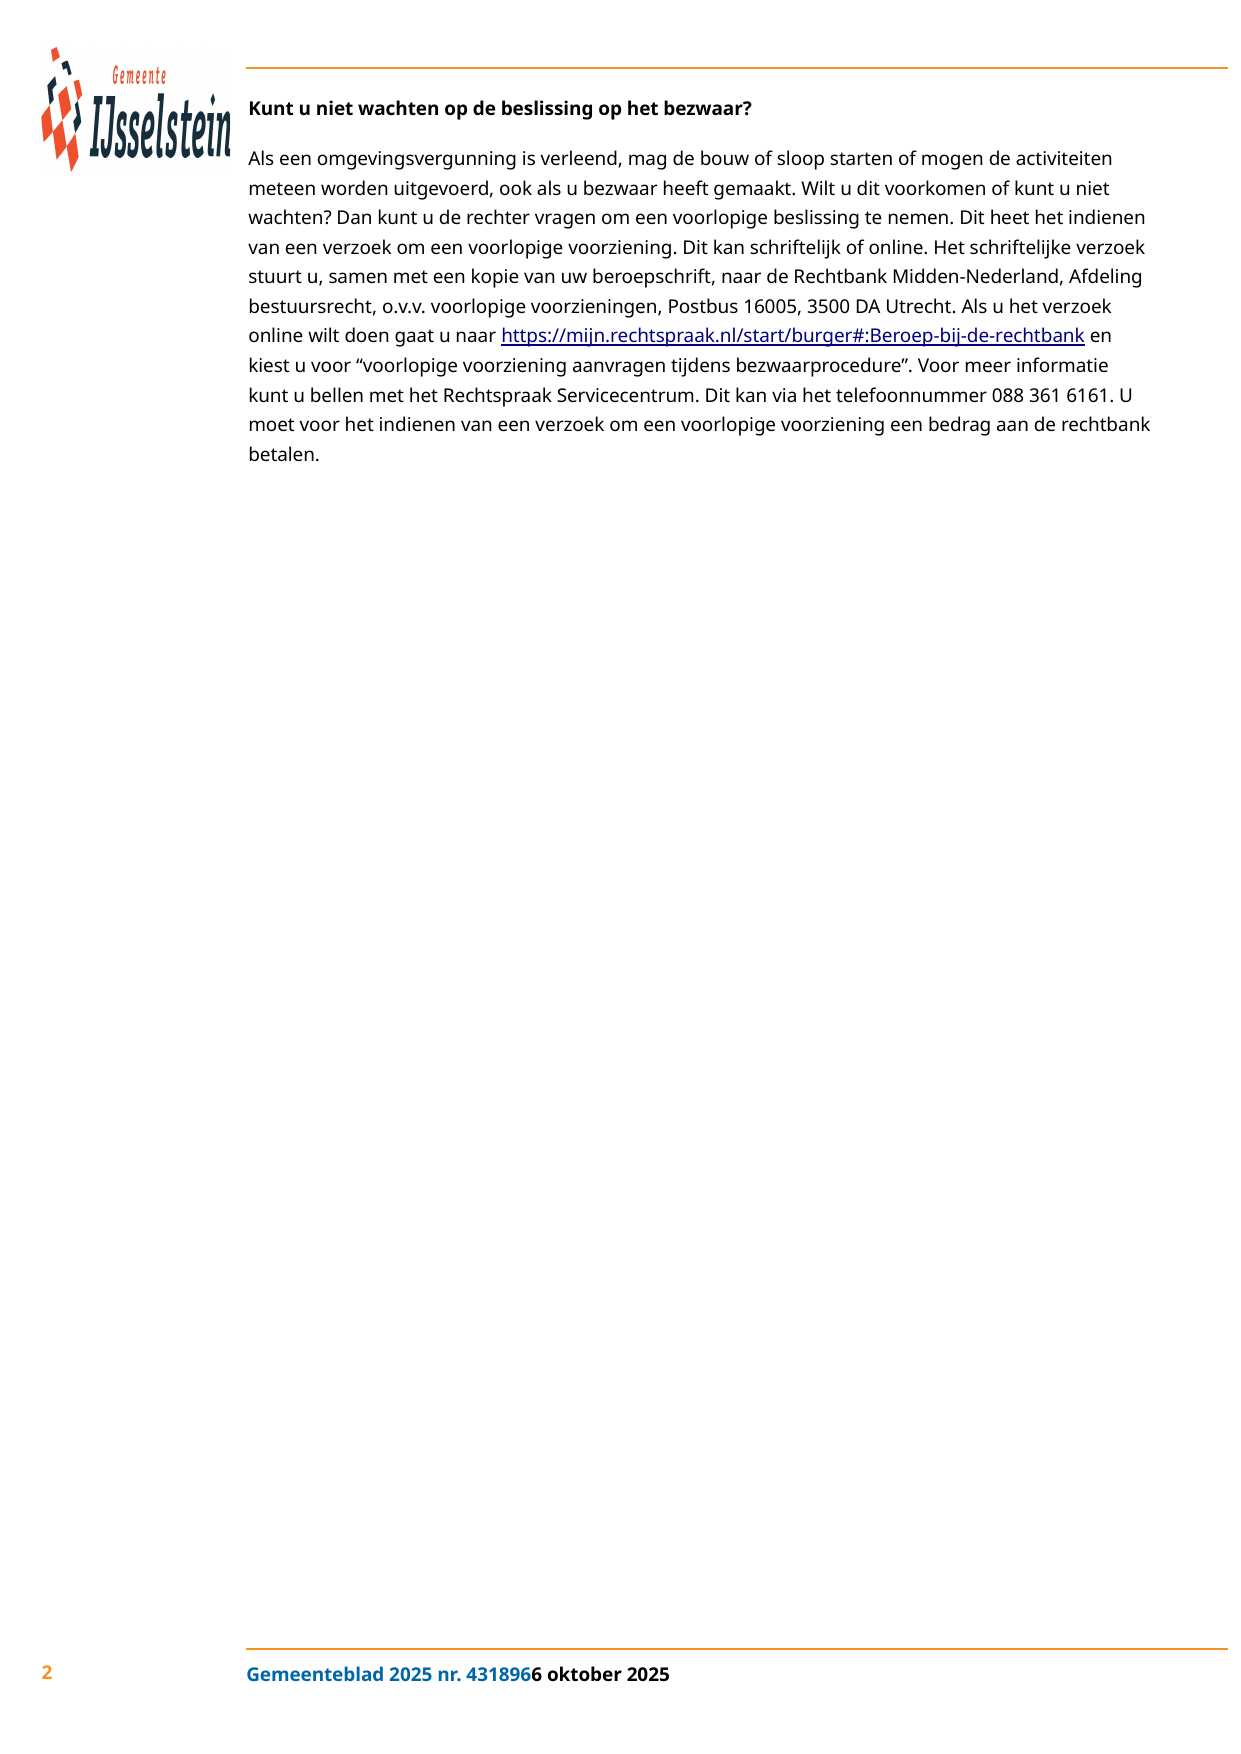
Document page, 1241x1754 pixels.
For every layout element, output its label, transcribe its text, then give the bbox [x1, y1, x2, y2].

text Kunt u niet wachten op de beslissing op het bezwaar? [248, 95, 1152, 121]
picture [41, 47, 231, 172]
text Als een omgevingsvergunning is verleend, mag de bouw of sloop starten of mogen de activiteiten meteen worden uitgevoerd, ook als u bezwaar heeft gemaakt. Wilt u dit voorkomen of kunt u niet wachten? Dan kunt u de rechter vragen om een voorlopige beslissing te nemen. Dit heet het indienen van een verzoek om een voorlopige voorziening. Dit kan schriftelijk of online. Het schriftelijke verzoek stuurt u, samen met een kopie van uw beroepschrift, naar de Rechtbank Midden-Nederland, Afdeling bestuursrecht, o.v.v. voorlopige voorzieningen, Postbus 16005, 3500 DA Utrecht. Als u het verzoek online wilt doen gaat u naar https://mijn.rechtspraak.nl/start/burger#:Beroep-bij-de-rechtbank en kiest u voor “voorlopige voorziening aanvragen tijdens bezwaarprocedure”. Voor meer informatie kunt u bellen met het Rechtspraak Servicecentrum. Dit kan via het telefoonnummer 088 361 6161. U moet voor het indienen van een verzoek om een voorlopige voorziening een bedrag aan de rechtbank betalen. [248, 145, 1152, 467]
